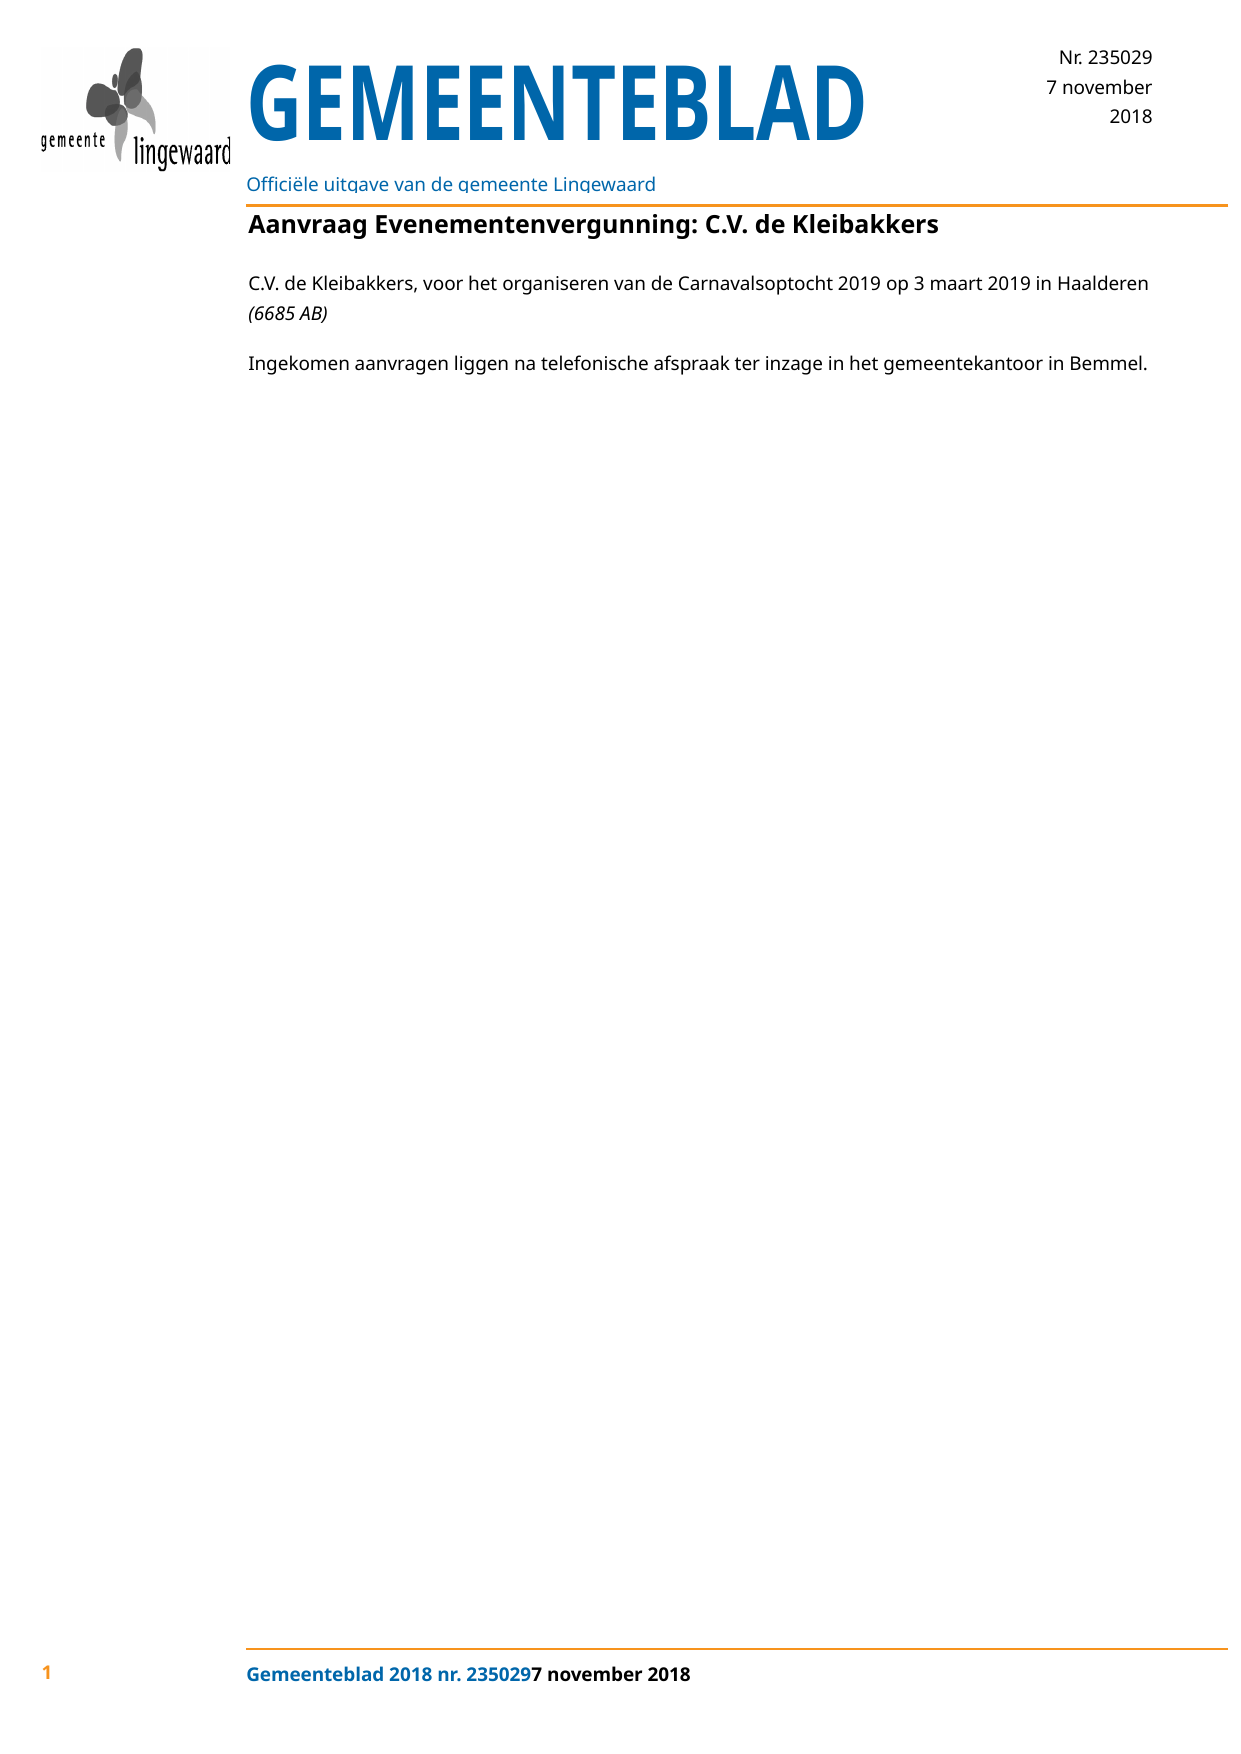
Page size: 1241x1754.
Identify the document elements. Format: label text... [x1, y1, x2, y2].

text Ingekomen aanvragen liggen na telefonische afspraak ter inzage in het gemeentekantoor in Bemmel. [248, 350, 1152, 376]
picture [41, 47, 231, 172]
text Aanvraag Evenementenvergunning: C.V. de Kleibakkers [248, 207, 1152, 241]
text C.V. de Kleibakkers, voor het organiseren van de Carnavalsoptocht 2019 op 3 maart 2019 in Haalderen (6685 AB) [248, 270, 1152, 326]
